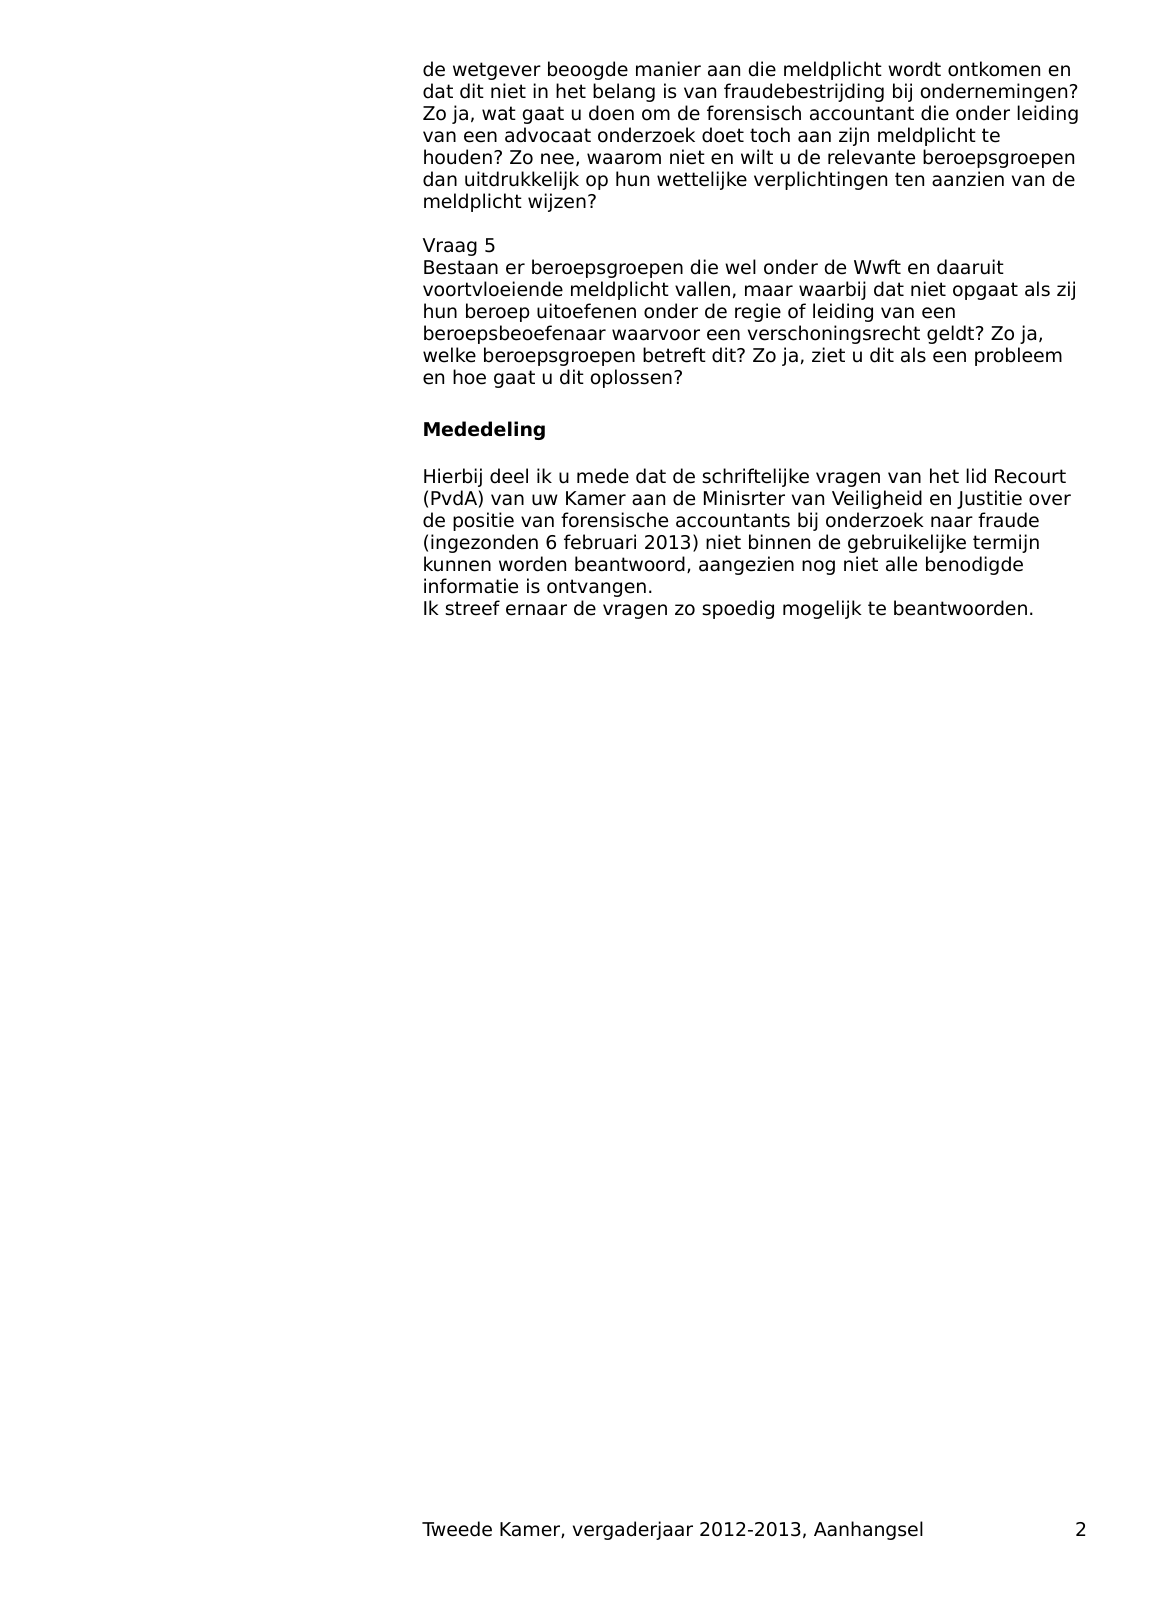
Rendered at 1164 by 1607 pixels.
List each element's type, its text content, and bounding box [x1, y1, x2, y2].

text de wetgever beoogde manier aan die meldplicht wordt ontkomen en dat dit niet in het belang is van fraudebestrijding bij ondernemingen? Zo ja, wat gaat u doen om de forensisch accountant die onder leiding van een advocaat onderzoek doet toch aan zijn meldplicht te houden? Zo nee, waarom niet en wilt u de relevante beroepsgroepen dan uitdrukkelijk op hun wettelijke verplichtingen ten aanzien van de meldplicht wijzen? [422, 59, 1087, 213]
text Bestaan er beroepsgroepen die wel onder de Wwft en daaruit voortvloeiende meldplicht vallen, maar waarbij dat niet opgaat als zij hun beroep uitoefenen onder de regie of leiding van een beroepsbeoefenaar waarvoor een verschoningsrecht geldt? Zo ja, welke beroepsgroepen betreft dit? Zo ja, ziet u dit als een probleem en hoe gaat u dit oplossen? [422, 257, 1087, 389]
subtitle Mededeling [422, 419, 1087, 441]
text Vraag 5 [422, 235, 1087, 257]
text Hierbij deel ik u mede dat de schriftelijke vragen van het lid Recourt (PvdA) van uw Kamer aan de Minisrter van Veiligheid en Justitie over de positie van forensische accountants bij onderzoek naar fraude (ingezonden 6 februari 2013) niet binnen de gebruikelijke termijn kunnen worden beantwoord, aangezien nog niet alle benodigde informatie is ontvangen. [422, 466, 1087, 598]
text Ik streef ernaar de vragen zo spoedig mogelijk te beantwoorden. [422, 598, 1087, 620]
